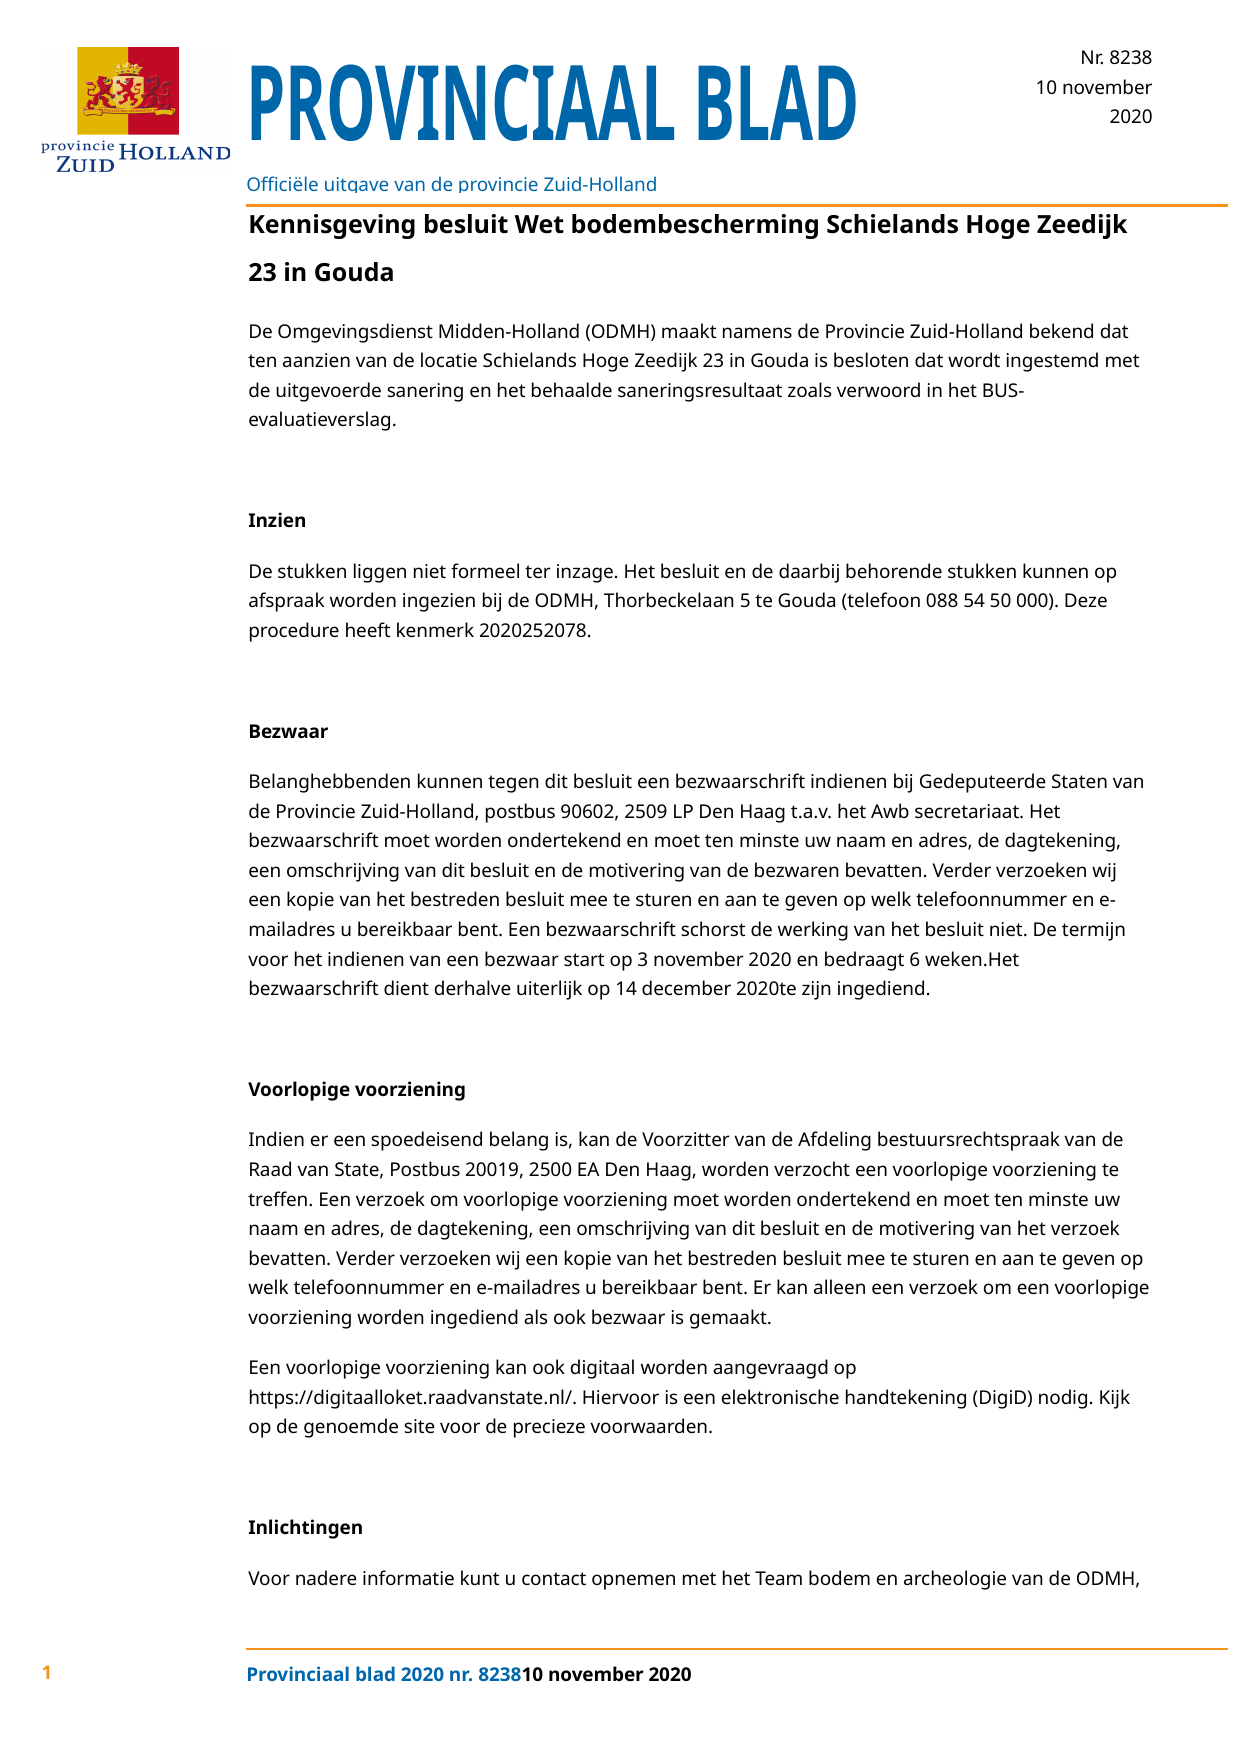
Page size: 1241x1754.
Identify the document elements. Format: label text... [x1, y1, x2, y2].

text Bezwaar [248, 718, 1152, 744]
text De Omgevingsdienst Midden-Holland (ODMH) maakt namens de Provincie Zuid-Holland bekend dat ten aanzien van de locatie Schielands Hoge Zeedijk 23 in Gouda is besloten dat wordt ingestemd met de uitgevoerde sanering en het behaalde saneringsresultaat zoals verwoord in het BUS-evaluatieverslag. [248, 318, 1152, 432]
text Voor nadere informatie kunt u contact opnemen met het Team bodem en archeologie van de ODMH, [248, 1565, 1152, 1591]
text Kennisgeving besluit Wet bodembescherming Schielands Hoge Zeedijk 23 in Gouda [248, 207, 1152, 288]
text Voorlopige voorziening [248, 1076, 1152, 1102]
text Een voorlopige voorziening kan ook digitaal worden aangevraagd op https://digitaalloket.raadvanstate.nl/. Hiervoor is een elektronische handtekening (DigiD) nodig. Kijk op de genoemde site voor de precieze voorwaarden. [248, 1354, 1152, 1439]
text Inlichtingen [248, 1514, 1152, 1540]
picture [41, 47, 231, 172]
text Inzien [248, 507, 1152, 533]
text Indien er een spoedeisend belang is, kan de Voorzitter van de Afdeling bestuursrechtspraak van de Raad van State, Postbus 20019, 2500 EA Den Haag, worden verzocht een voorlopige voorziening te treffen. Een verzoek om voorlopige voorziening moet worden ondertekend en moet ten minste uw naam en adres, de dagtekening, een omschrijving van dit besluit en de motivering van het verzoek bevatten. Verder verzoeken wij een kopie van het bestreden besluit mee te sturen en aan te geven op welk telefoonnummer en e-mailadres u bereikbaar bent. Er kan alleen een verzoek om een voorlopige voorziening worden ingediend als ook bezwaar is gemaakt. [248, 1127, 1152, 1330]
text Belanghebbenden kunnen tegen dit besluit een bezwaarschrift indienen bij Gedeputeerde Staten van de Provincie Zuid-Holland, postbus 90602, 2509 LP Den Haag t.a.v. het Awb secretariaat. Het bezwaarschrift moet worden ondertekend en moet ten minste uw naam en adres, de dagtekening, een omschrijving van dit besluit en de motivering van de bezwaren bevatten. Verder verzoeken wij een kopie van het bestreden besluit mee te sturen en aan te geven op welk telefoonnummer en e-mailadres u bereikbaar bent. Een bezwaarschrift schorst de werking van het besluit niet. De termijn voor het indienen van een bezwaar start op 3 november 2020 en bedraagt 6 weken.Het bezwaarschrift dient derhalve uiterlijk op 14 december 2020te zijn ingediend. [248, 768, 1152, 1001]
text De stukken liggen niet formeel ter inzage. Het besluit en de daarbij behorende stukken kunnen op afspraak worden ingezien bij de ODMH, Thorbeckelaan 5 te Gouda (telefoon 088 54 50 000). Deze procedure heeft kenmerk 2020252078. [248, 558, 1152, 643]
